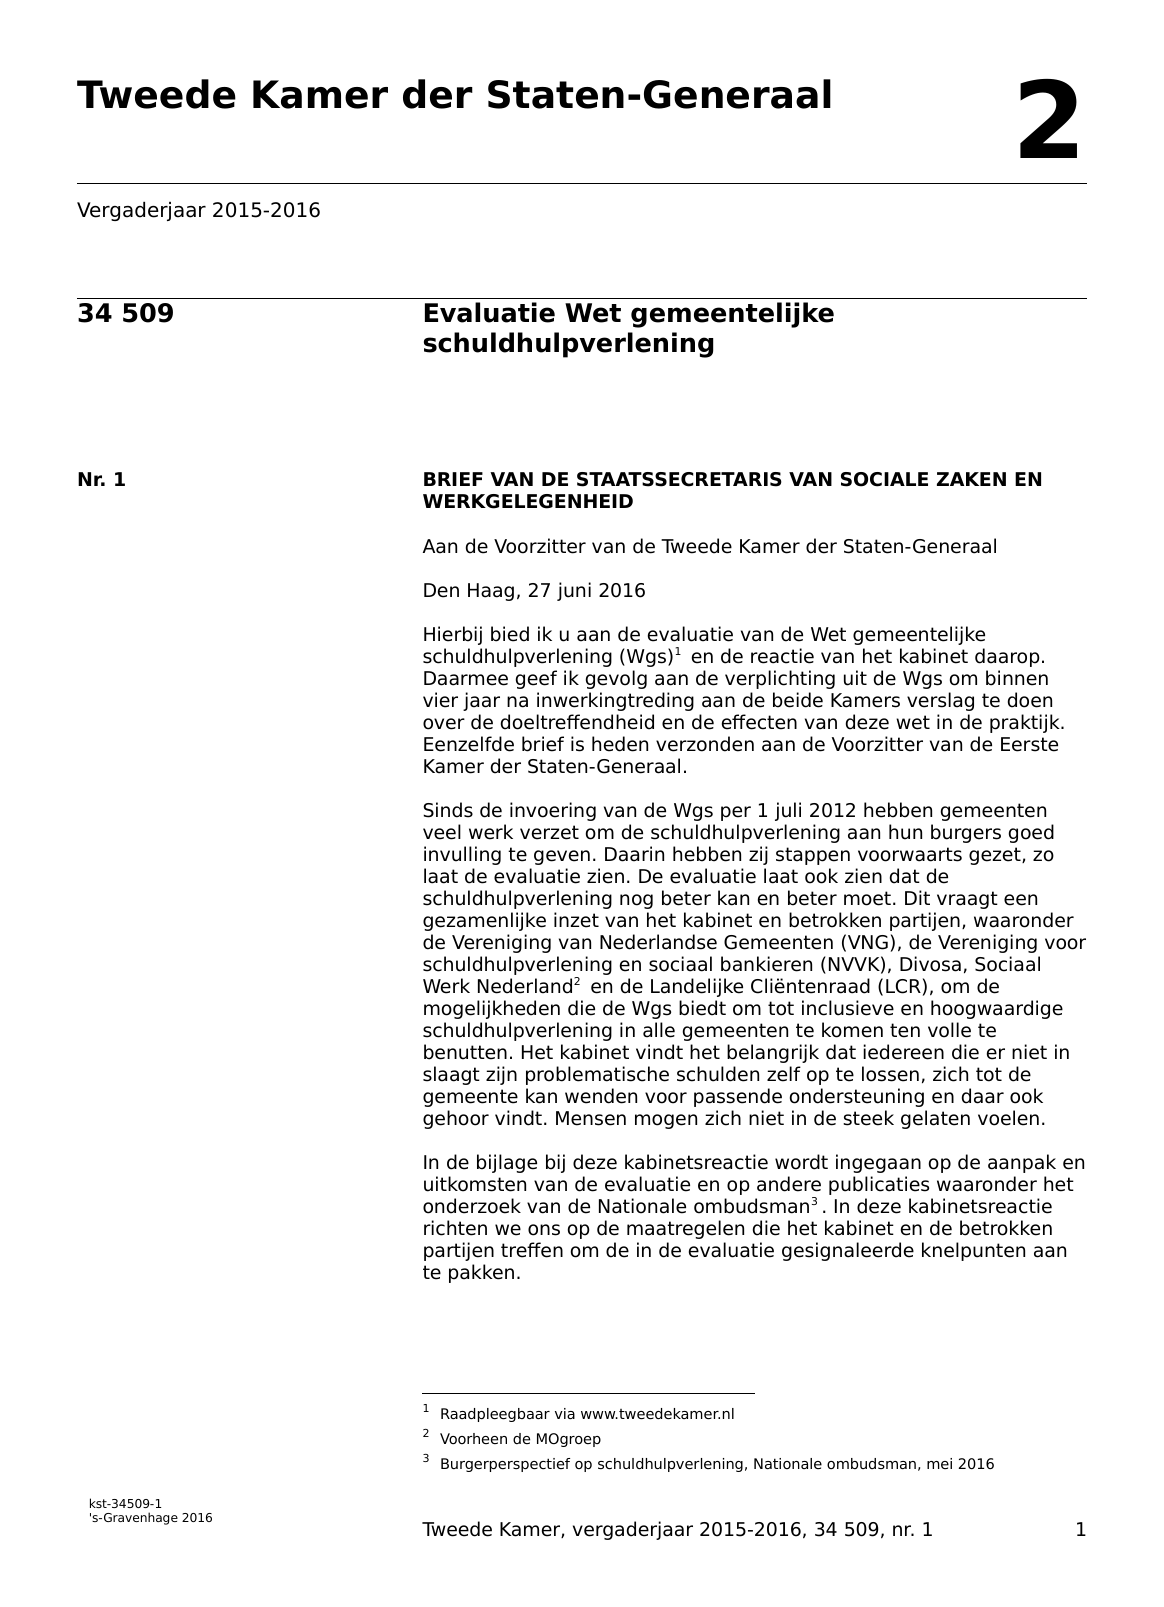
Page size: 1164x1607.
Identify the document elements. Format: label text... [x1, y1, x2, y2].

text Raadpleegbaar via www.tweedekamer.nl [422, 1402, 1087, 1424]
text 's-Gravenhage 2016 [88, 1511, 323, 1525]
table_cell Vergaderjaar 2015-2016 [77, 184, 1087, 298]
text Sinds de invoering van de Wgs per 1 juli 2012 hebben gemeenten veel werk verzet om de schuldhulpverlening aan hun burgers goed invulling te geven. Daarin hebben zij stappen voorwaarts gezet, zo laat de evaluatie zien. De evaluatie laat ook zien dat de schuldhulpverlening nog beter kan en beter moet. Dit vraagt een gezamenlijke inzet van het kabinet en betrokken partijen, waaronder de Vereniging van Nederlandse Gemeenten (VNG), de Vereniging voor schuldhulpverlening en sociaal bankieren (NVVK), Divosa, Sociaal Werk Nederland en de Landelijke Cliëntenraad (LCR), om de mogelijkheden die de Wgs biedt om tot inclusieve en hoogwaardige schuldhulpverlening in alle gemeenten te komen ten volle te benutten. Het kabinet vindt het belangrijk dat iedereen die er niet in slaagt zijn problematische schulden zelf op te lossen, zich tot de gemeente kan wenden voor passende ondersteuning en daar ook gehoor vindt. Mensen mogen zich niet in de steek gelaten voelen. [422, 800, 1087, 1129]
subtitle 34 509 Evaluatie Wet gemeentelijke schuldhulpverlening [77, 299, 1087, 358]
text Aan de Voorzitter van de Tweede Kamer der Staten-Generaal [422, 536, 1087, 557]
table_header Tweede Kamer der Staten-Generaal [77, 59, 886, 183]
text In de bijlage bij deze kabinetsreactie wordt ingegaan op de aanpak en uitkomsten van de evaluatie en op andere publicaties waaronder het onderzoek van de Nationale ombudsman. In deze kabinetsreactie richten we ons op de maatregelen die het kabinet en de betrokken partijen treffen om de in de evaluatie gesignaleerde knelpunten aan te pakken. [422, 1152, 1087, 1284]
text Voorheen de MOgroep [422, 1427, 1087, 1449]
text Den Haag, 27 juni 2016 [422, 580, 1087, 602]
text Hierbij bied ik u aan de evaluatie van de Wet gemeentelijke schuldhulpverlening (Wgs) en de reactie van het kabinet daarop. Daarmee geef ik gevolg aan de verplichting uit de Wgs om binnen vier jaar na inwerkingtreding aan de beide Kamers verslag te doen over de doeltreffendheid en de effecten van deze wet in de praktijk. Eenzelfde brief is heden verzonden aan de Voorzitter van de Eerste Kamer der Staten-Generaal. [422, 624, 1087, 778]
table_header 2 [886, 59, 1087, 183]
text Burgerperspectief op schuldhulpverlening, Nationale ombudsman, mei 2016 [422, 1452, 1087, 1474]
subtitle Nr. 1 BRIEF VAN DE STAATSSECRETARIS VAN SOCIALE ZAKEN EN WERKGELEGENHEID [77, 469, 1087, 513]
text kst-34509-1 [88, 1497, 323, 1511]
